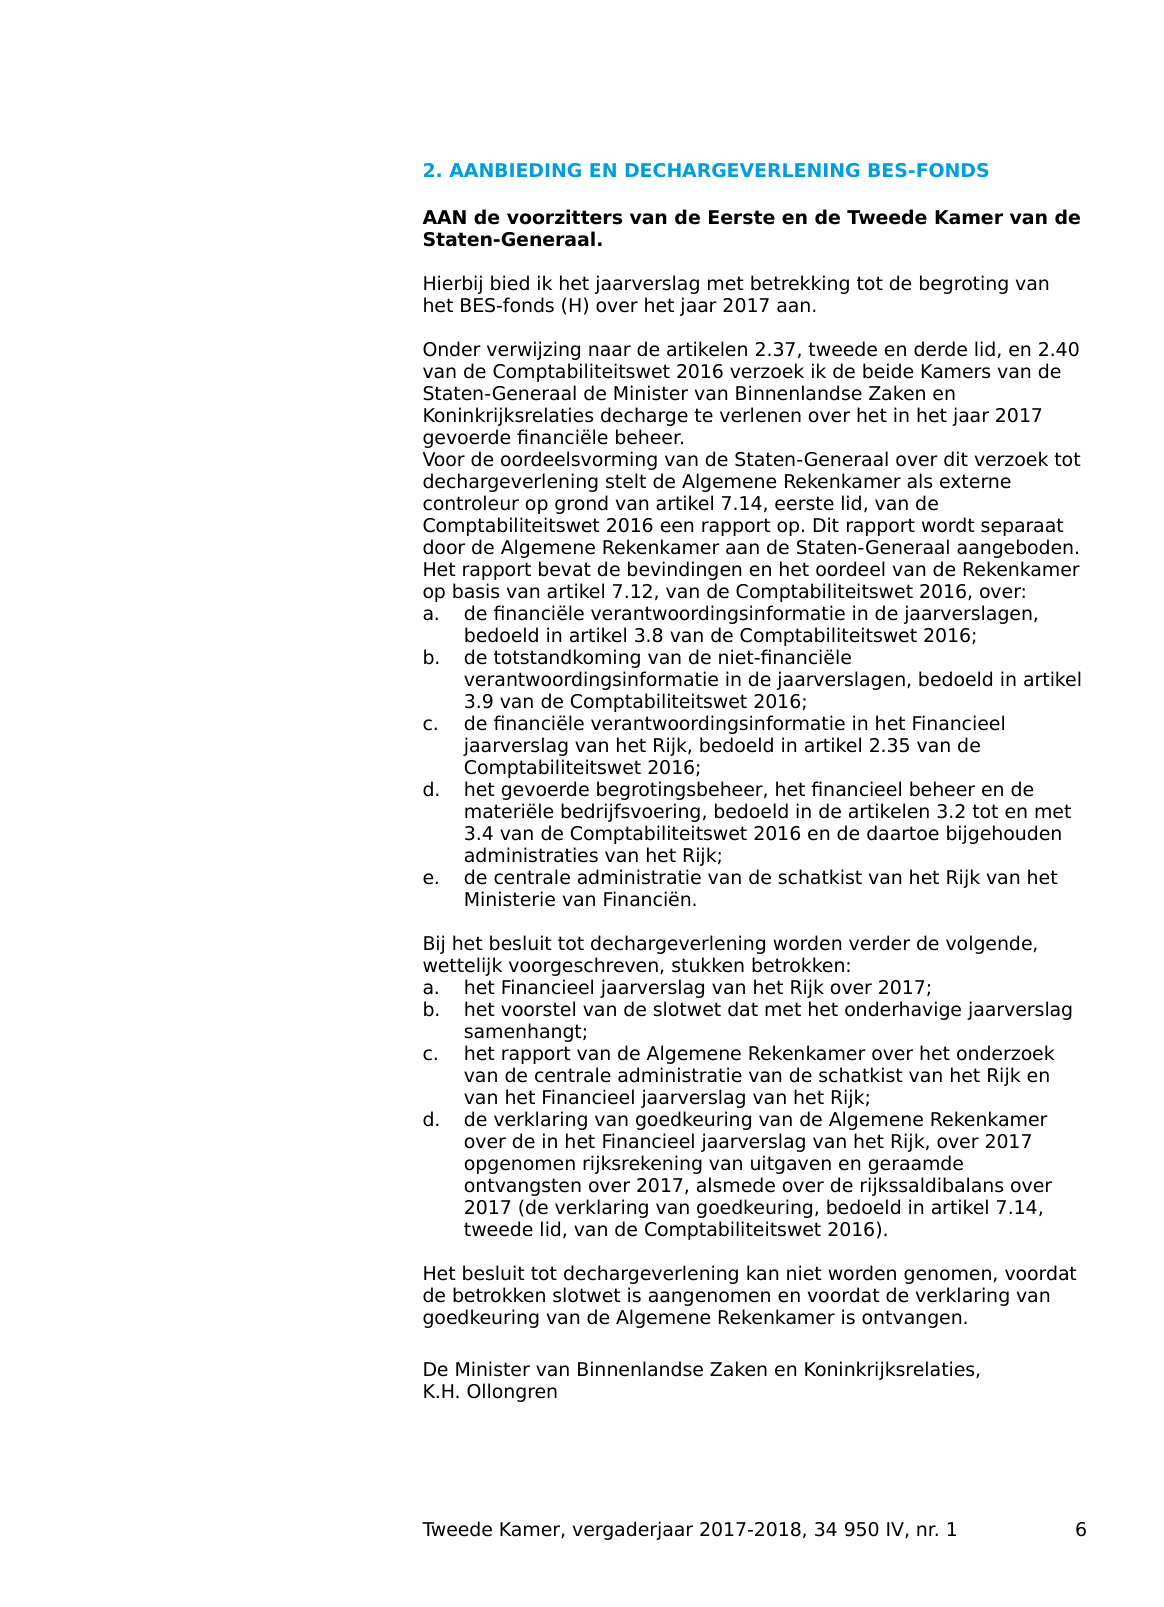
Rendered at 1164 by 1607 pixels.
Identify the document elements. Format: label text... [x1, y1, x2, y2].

text Voor de oordeelsvorming van de Staten-Generaal over dit verzoek tot dechargeverlening stelt de Algemene Rekenkamer als externe controleur op grond van artikel 7.14, eerste lid, van de Comptabiliteitswet 2016 een rapport op. Dit rapport wordt separaat door de Algemene Rekenkamer aan de Staten-Generaal aangeboden. Het rapport bevat de bevindingen en het oordeel van de Rekenkamer op basis van artikel 7.12, van de Comptabiliteitswet 2016, over: [422, 449, 1087, 603]
text Het besluit tot dechargeverlening kan niet worden genomen, voordat de betrokken slotwet is aangenomen en voordat de verklaring van goedkeuring van de Algemene Rekenkamer is ontvangen. [422, 1263, 1087, 1329]
text d. het gevoerde begrotingsbeheer, het financieel beheer en de materiële bedrijfsvoering, bedoeld in de artikelen 3.2 tot en met 3.4 van de Comptabiliteitswet 2016 en de daartoe bijgehouden administraties van het Rijk; [422, 779, 1087, 867]
subtitle 2. AANBIEDING EN DECHARGEVERLENING BES-FONDS [422, 160, 1087, 182]
text a. de financiële verantwoordingsinformatie in de jaarverslagen, bedoeld in artikel 3.8 van de Comptabiliteitswet 2016; [422, 603, 1087, 647]
text Bij het besluit tot dechargeverlening worden verder de volgende, wettelijk voorgeschreven, stukken betrokken: [422, 933, 1087, 977]
text Onder verwijzing naar de artikelen 2.37, tweede en derde lid, en 2.40 van de Comptabiliteitswet 2016 verzoek ik de beide Kamers van de Staten-Generaal de Minister van Binnenlandse Zaken en Koninkrijksrelaties decharge te verlenen over het in het jaar 2017 gevoerde financiële beheer. [422, 339, 1087, 449]
text Hierbij bied ik het jaarverslag met betrekking tot de begroting van het BES-fonds (H) over het jaar 2017 aan. [422, 273, 1087, 317]
text b. het voorstel van de slotwet dat met het onderhavige jaarverslag samenhangt; [422, 999, 1087, 1043]
text AAN de voorzitters van de Eerste en de Tweede Kamer van de Staten-Generaal. [422, 207, 1087, 251]
text a. het Financieel jaarverslag van het Rijk over 2017; [422, 977, 1087, 999]
text d. de verklaring van goedkeuring van de Algemene Rekenkamer over de in het Financieel jaarverslag van het Rijk, over 2017 opgenomen rijksrekening van uitgaven en geraamde ontvangsten over 2017, alsmede over de rijkssaldibalans over 2017 (de verklaring van goedkeuring, bedoeld in artikel 7.14, tweede lid, van de Comptabiliteitswet 2016). [422, 1109, 1087, 1241]
text c. de financiële verantwoordingsinformatie in het Financieel jaarverslag van het Rijk, bedoeld in artikel 2.35 van de Comptabiliteitswet 2016; [422, 713, 1087, 779]
text c. het rapport van de Algemene Rekenkamer over het onderzoek van de centrale administratie van de schatkist van het Rijk en van het Financieel jaarverslag van het Rijk; [422, 1043, 1087, 1109]
text e. de centrale administratie van de schatkist van het Rijk van het Ministerie van Financiën. [422, 867, 1087, 911]
text De Minister van Binnenlandse Zaken en Koninkrijksrelaties, K.H. Ollongren [422, 1359, 1087, 1403]
text b. de totstandkoming van de niet-financiële verantwoordingsinformatie in de jaarverslagen, bedoeld in artikel 3.9 van de Comptabiliteitswet 2016; [422, 647, 1087, 713]
